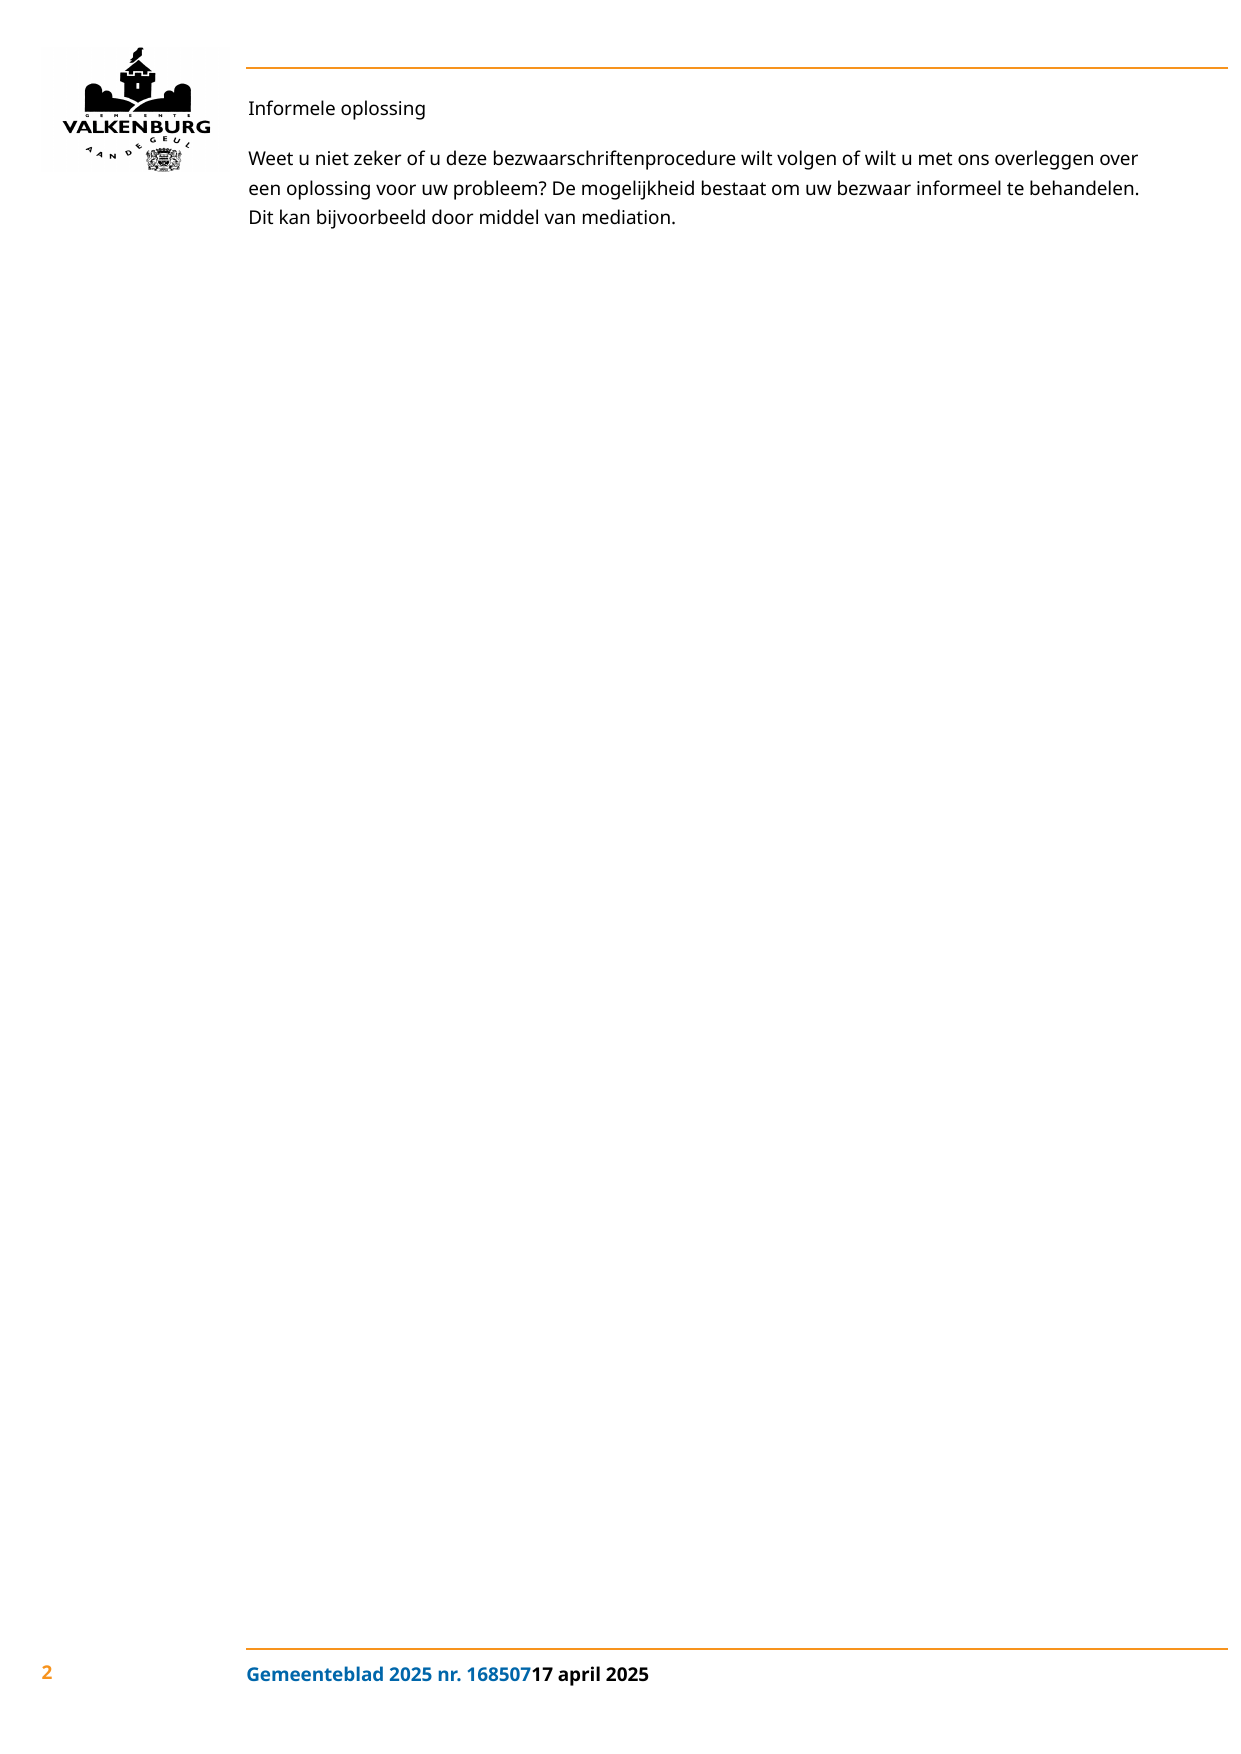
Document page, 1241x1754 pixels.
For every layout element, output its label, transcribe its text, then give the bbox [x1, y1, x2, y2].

picture [41, 47, 231, 172]
text Weet u niet zeker of u deze bezwaarschriftenprocedure wilt volgen of wilt u met ons overleggen over een oplossing voor uw probleem? De mogelijkheid bestaat om uw bezwaar informeel te behandelen. Dit kan bijvoorbeeld door middel van mediation. [248, 145, 1152, 230]
text Informele oplossing [248, 95, 1152, 121]
